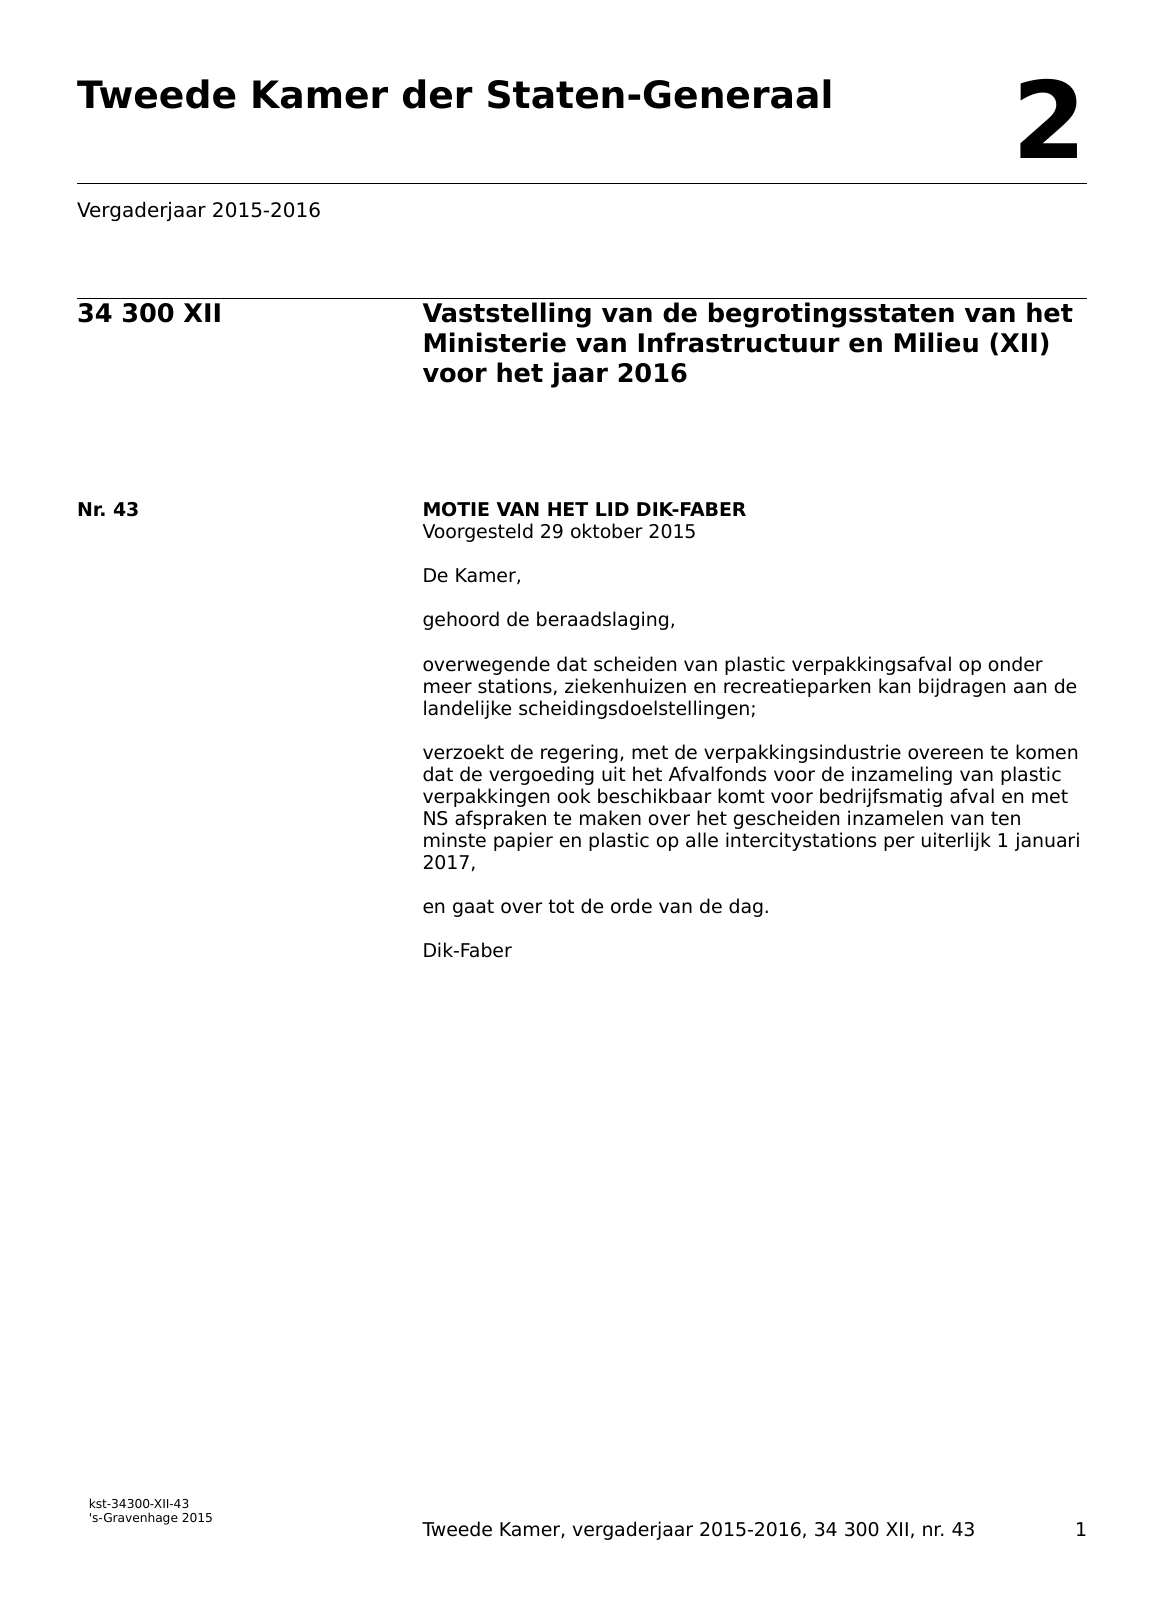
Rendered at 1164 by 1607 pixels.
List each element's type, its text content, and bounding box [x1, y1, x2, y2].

subtitle Nr. 43 MOTIE VAN HET LID DIK-FABER [77, 499, 1087, 521]
text 's-Gravenhage 2015 [88, 1511, 323, 1525]
subtitle 34 300 XII Vaststelling van de begrotingsstaten van het Ministerie van Infrastructuur en Milieu (XII) voor het jaar 2016 [77, 299, 1087, 388]
text verzoekt de regering, met de verpakkingsindustrie overeen te komen dat de vergoeding uit het Afvalfonds voor de inzameling van plastic verpakkingen ook beschikbaar komt voor bedrijfsmatig afval en met NS afspraken te maken over het gescheiden inzamelen van ten minste papier en plastic op alle intercitystations per uiterlijk 1 januari 2017, [422, 742, 1087, 873]
text De Kamer, [422, 565, 1087, 587]
table_cell Vergaderjaar 2015-2016 [77, 184, 1087, 298]
text kst-34300-XII-43 [88, 1497, 323, 1511]
text en gaat over tot de orde van de dag. [422, 896, 1087, 918]
table_header 2 [886, 59, 1087, 183]
text Voorgesteld 29 oktober 2015 [422, 521, 1087, 543]
text Dik-Faber [422, 940, 1087, 962]
table_header Tweede Kamer der Staten-Generaal [77, 59, 886, 183]
text overwegende dat scheiden van plastic verpakkingsafval op onder meer stations, ziekenhuizen en recreatieparken kan bijdragen aan de landelijke scheidingsdoelstellingen; [422, 653, 1087, 719]
text gehoord de beraadslaging, [422, 609, 1087, 631]
